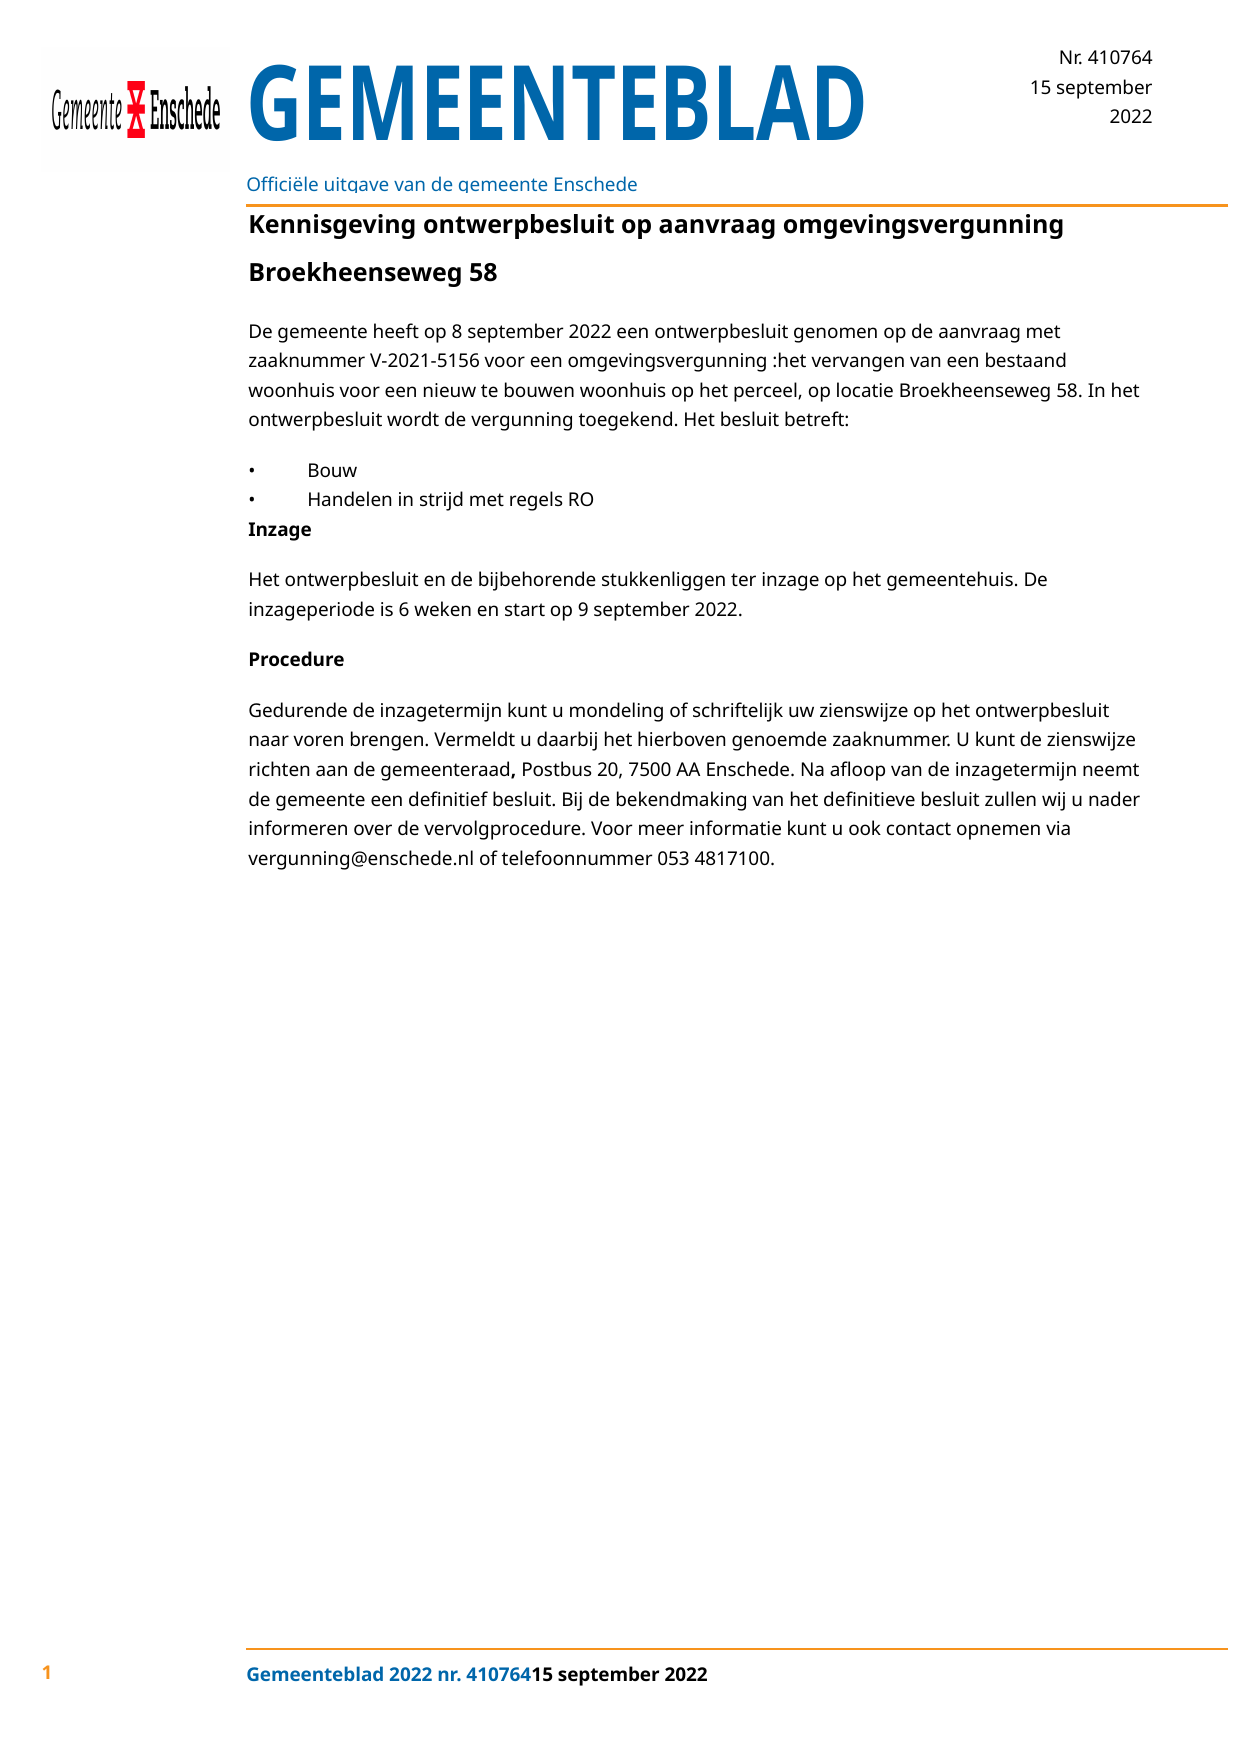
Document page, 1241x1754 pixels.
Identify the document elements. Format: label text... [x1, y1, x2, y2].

text De gemeente heeft op 8 september 2022 een ontwerpbesluit genomen op de aanvraag met zaaknummer V-2021-5156 voor een omgevingsvergunning :het vervangen van een bestaand woonhuis voor een nieuw te bouwen woonhuis op het perceel, op locatie Broekheenseweg 58. In het ontwerpbesluit wordt de vergunning toegekend. Het besluit betreft: [248, 318, 1152, 432]
list Bouw [248, 457, 1152, 483]
text Kennisgeving ontwerpbesluit op aanvraag omgevingsvergunning Broekheenseweg 58 [248, 207, 1152, 288]
picture [41, 47, 231, 172]
text Procedure [248, 647, 1152, 672]
text Gedurende de inzagetermijn kunt u mondeling of schriftelijk uw zienswijze op het ontwerpbesluit naar voren brengen. Vermeldt u daarbij het hierboven genoemde zaaknummer. U kunt de zienswijze richten aan de gemeenteraad, Postbus 20, 7500 AA Enschede. Na afloop van de inzagetermijn neemt de gemeente een definitief besluit. Bij de bekendmaking van het definitieve besluit zullen wij u nader informeren over de vervolgprocedure. Voor meer informatie kunt u ook contact opnemen via vergunning@enschede.nl of telefoonnummer 053 4817100. [248, 697, 1152, 871]
text Inzage [248, 516, 1152, 542]
text Het ontwerpbesluit en de bijbehorende stukkenliggen ter inzage op het gemeentehuis. De inzageperiode is 6 weken en start op 9 september 2022. [248, 567, 1152, 622]
list Handelen in strijd met regels RO [248, 487, 1152, 512]
